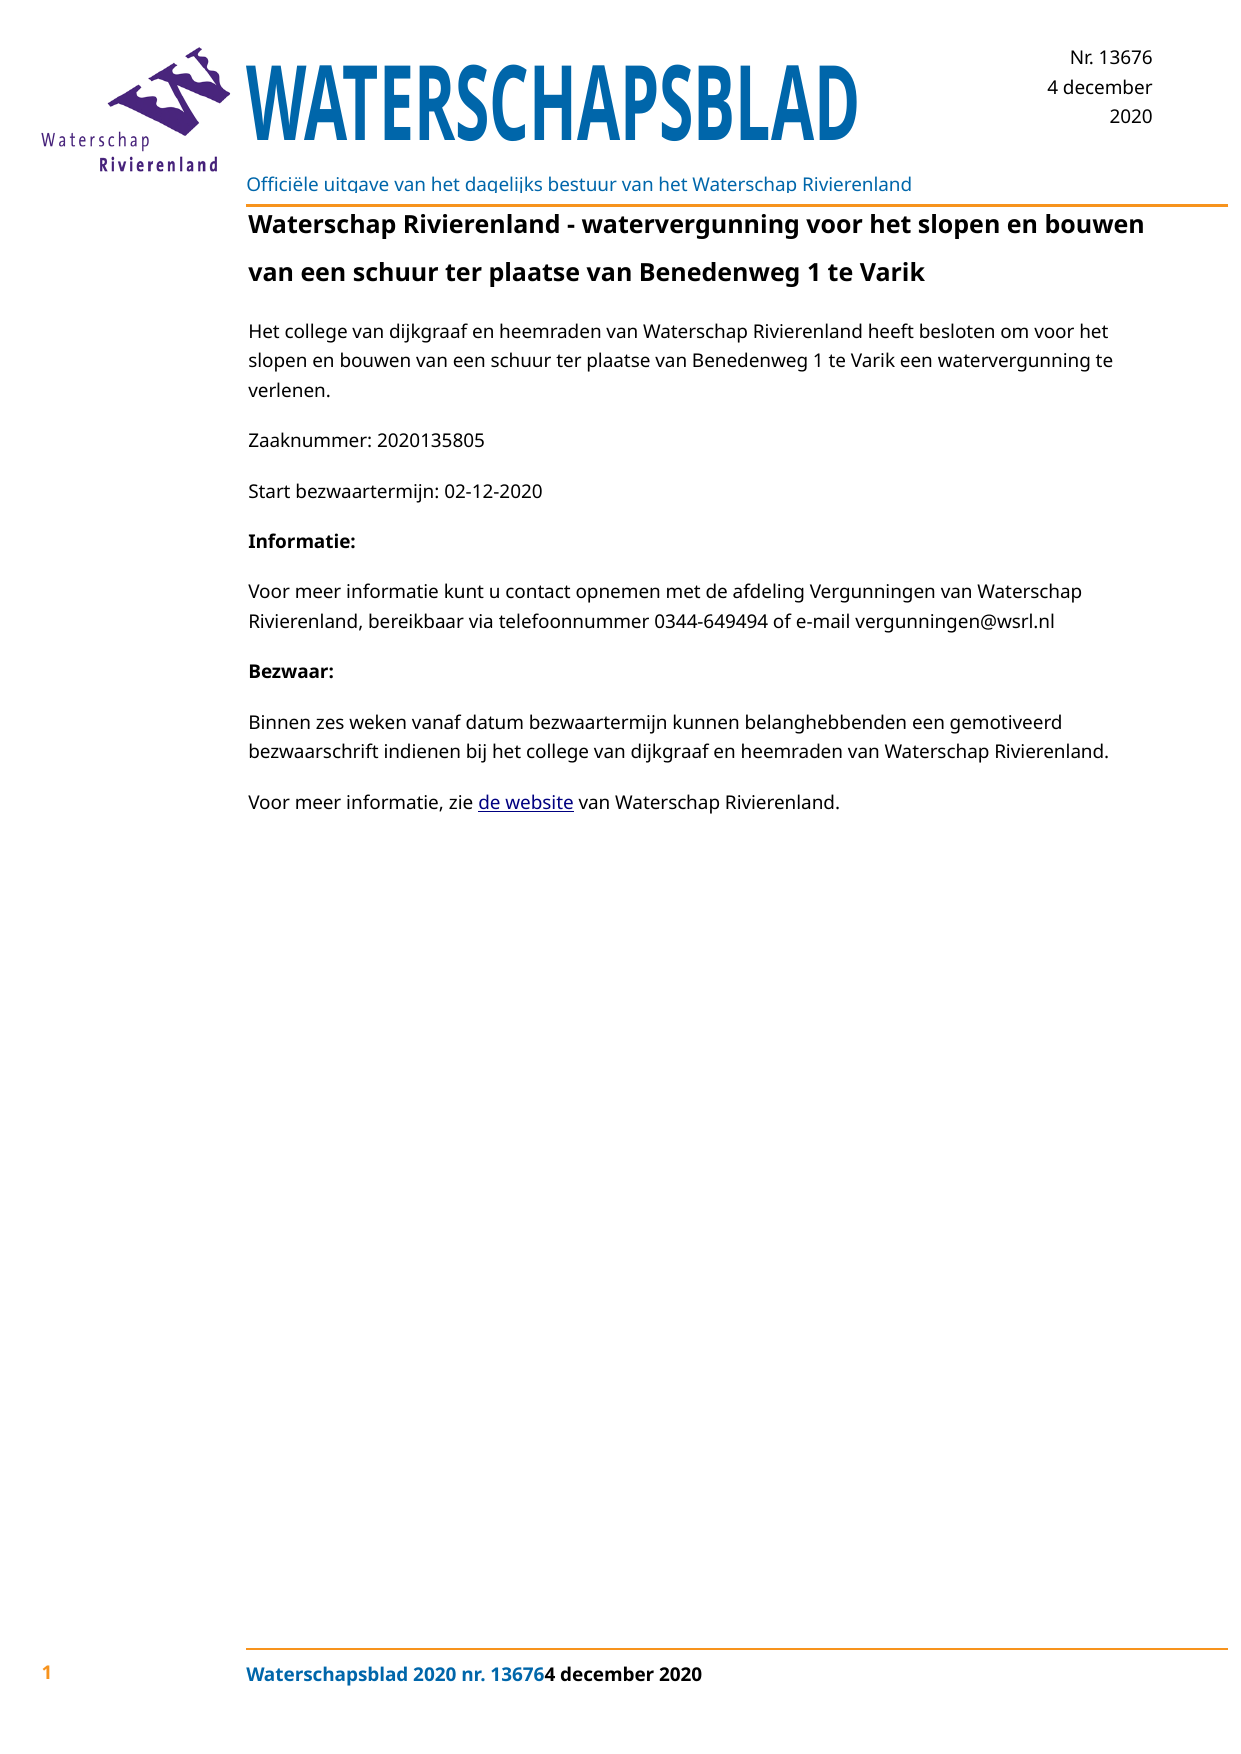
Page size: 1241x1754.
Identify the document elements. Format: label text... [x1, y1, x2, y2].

text Bezwaar: [248, 659, 1152, 684]
text Zaaknummer: 2020135805 [248, 427, 1152, 453]
picture [41, 47, 231, 172]
text Voor meer informatie kunt u contact opnemen met de afdeling Vergunningen van Waterschap Rivierenland, bereikbaar via telefoonnummer 0344-649494 of e-mail vergunningen@wsrl.nl [248, 579, 1152, 634]
text Voor meer informatie, zie de website van Waterschap Rivierenland. [248, 789, 1152, 815]
text Waterschap Rivierenland - watervergunning voor het slopen en bouwen van een schuur ter plaatse van Benedenweg 1 te Varik [248, 207, 1152, 288]
text Start bezwaartermijn: 02-12-2020 [248, 478, 1152, 504]
text Het college van dijkgraaf en heemraden van Waterschap Rivierenland heeft besloten om voor het slopen en bouwen van een schuur ter plaatse van Benedenweg 1 te Varik een watervergunning te verlenen. [248, 318, 1152, 403]
text Binnen zes weken vanaf datum bezwaartermijn kunnen belanghebbenden een gemotiveerd bezwaarschrift indienen bij het college van dijkgraaf en heemraden van Waterschap Rivierenland. [248, 709, 1152, 764]
text Informatie: [248, 528, 1152, 554]
